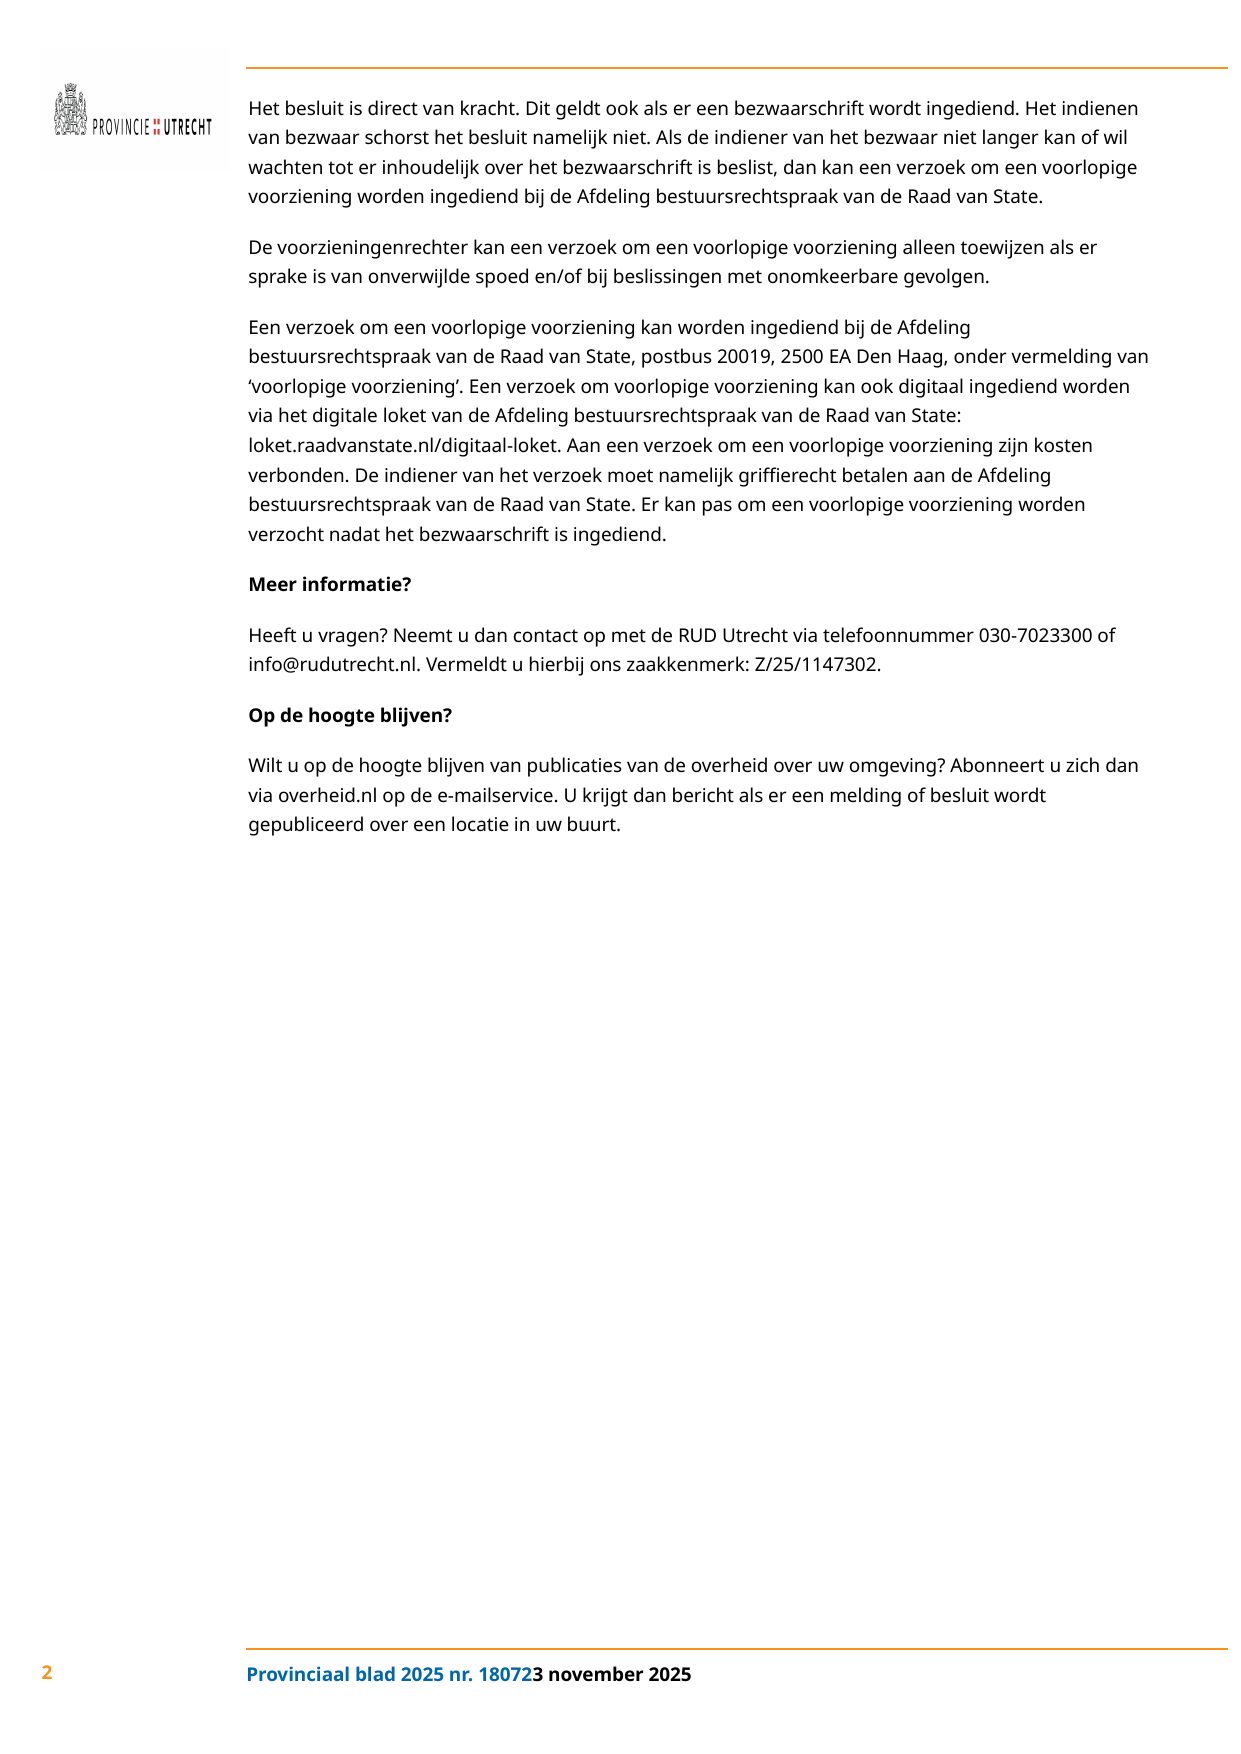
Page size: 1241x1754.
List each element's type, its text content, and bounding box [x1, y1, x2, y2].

picture [41, 47, 231, 172]
text Het besluit is direct van kracht. Dit geldt ook als er een bezwaarschrift wordt ingediend. Het indienen van bezwaar schorst het besluit namelijk niet. Als de indiener van het bezwaar niet langer kan of wil wachten tot er inhoudelijk over het bezwaarschrift is beslist, dan kan een verzoek om een voorlopige voorziening worden ingediend bij de Afdeling bestuursrechtspraak van de Raad van State. [248, 95, 1152, 209]
text Een verzoek om een voorlopige voorziening kan worden ingediend bij de Afdeling bestuursrechtspraak van de Raad van State, postbus 20019, 2500 EA Den Haag, onder vermelding van ‘voorlopige voorziening’. Een verzoek om voorlopige voorziening kan ook digitaal ingediend worden via het digitale loket van de Afdeling bestuursrechtspraak van de Raad van State: loket.raadvanstate.nl/digitaal-loket. Aan een verzoek om een voorlopige voorziening zijn kosten verbonden. De indiener van het verzoek moet namelijk griffierecht betalen aan de Afdeling bestuursrechtspraak van de Raad van State. Er kan pas om een voorlopige voorziening worden verzocht nadat het bezwaarschrift is ingediend. [248, 314, 1152, 547]
text Op de hoogte blijven? [248, 702, 1152, 728]
text De voorzieningenrechter kan een verzoek om een voorlopige voorziening alleen toewijzen als er sprake is van onverwijlde spoed en/of bij beslissingen met onomkeerbare gevolgen. [248, 234, 1152, 289]
text Heeft u vragen? Neemt u dan contact op met de RUD Utrecht via telefoonnummer 030-7023300 of info@rudutrecht.nl. Vermeldt u hierbij ons zaakkenmerk: Z/25/1147302. [248, 622, 1152, 677]
text Wilt u op de hoogte blijven van publicaties van de overheid over uw omgeving? Abonneert u zich dan via overheid.nl op de e-mailservice. U krijgt dan bericht als er een melding of besluit wordt gepubliceerd over een locatie in uw buurt. [248, 752, 1152, 837]
text Meer informatie? [248, 571, 1152, 597]
